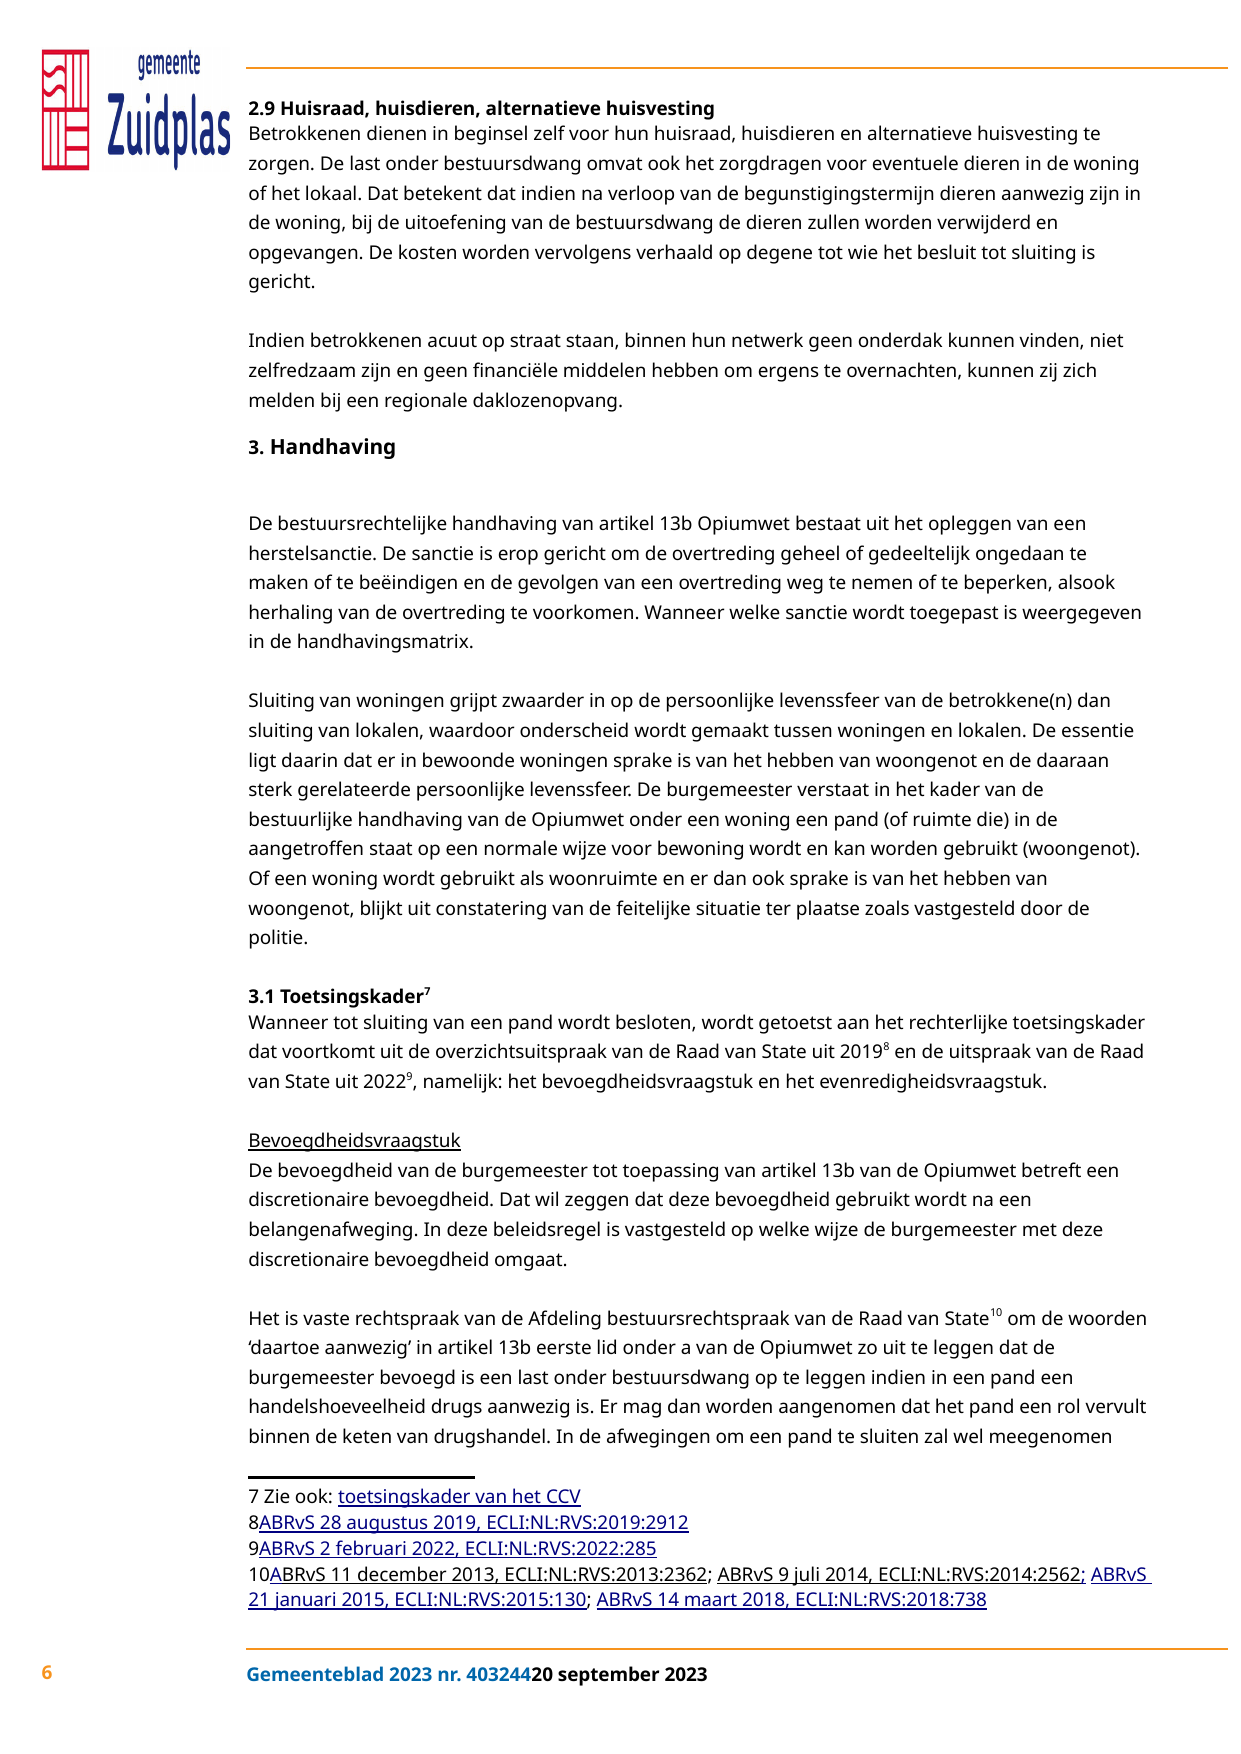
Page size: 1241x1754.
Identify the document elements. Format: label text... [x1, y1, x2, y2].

text Sluiting van woningen grijpt zwaarder in op de persoonlijke levenssfeer van de betrokkene(n) dan sluiting van lokalen, waardoor onderscheid wordt gemaakt tussen woningen en lokalen. De essentie ligt daarin dat er in bewoonde woningen sprake is van het hebben van woongenot en de daaraan sterk gerelateerde persoonlijke levenssfeer. De burgemeester verstaat in het kader van de bestuurlijke handhaving van de Opiumwet onder een woning een pand (of ruimte die) in de aangetroffen staat op een normale wijze voor bewoning wordt en kan worden gebruikt (woongenot). Of een woning wordt gebruikt als woonruimte en er dan ook sprake is van het hebben van woongenot, blijkt uit constatering van de feitelijke situatie ter plaatse zoals vastgesteld door de politie. [248, 688, 1152, 950]
text De bestuursrechtelijke handhaving van artikel 13b Opiumwet bestaat uit het opleggen van een herstelsanctie. De sanctie is erop gericht om de overtreding geheel of gedeeltelijk ongedaan te maken of te beëindigen en de gevolgen van een overtreding weg te nemen of te beperken, alsook herhaling van de overtreding te voorkomen. Wanneer welke sanctie wordt toegepast is weergegeven in de handhavingsmatrix. [248, 510, 1152, 654]
text Bevoegdheidsvraagstuk [248, 1127, 1152, 1153]
text 3. Handhaving [248, 432, 1152, 461]
text Het is vaste rechtspraak van de Afdeling bestuursrechtspraak van de Raad van State om de woorden ‘daartoe aanwezig’ in artikel 13b eerste lid onder a van de Opiumwet zo uit te leggen dat de burgemeester bevoegd is een last onder bestuursdwang op te leggen indien in een pand een handelshoeveelheid drugs aanwezig is. Er mag dan worden aangenomen dat het pand een rol vervult binnen de keten van drugshandel. In de afwegingen om een pand te sluiten zal wel meegenomen [248, 1305, 1152, 1449]
text ABRvS 11 december 2013, ECLI:NL:RVS:2013:2362; ABRvS 9 juli 2014, ECLI:NL:RVS:2014:2562; ABRvS 21 januari 2015, ECLI:NL:RVS:2015:130; ABRvS 14 maart 2018, ECLI:NL:RVS:2018:738 [248, 1561, 1152, 1612]
text 2.9 Huisraad, huisdieren, alternatieve huisvesting [248, 95, 1152, 121]
text Indien betrokkenen acuut op straat staan, binnen hun netwerk geen onderdak kunnen vinden, niet zelfredzaam zijn en geen financiële middelen hebben om ergens te overnachten, kunnen zij zich melden bij een regionale daklozenopvang. [248, 328, 1152, 412]
text 3.1 Toetsingskader [248, 983, 1152, 1009]
text De bevoegdheid van de burgemeester tot toepassing van artikel 13b van de Opiumwet betreft een discretionaire bevoegdheid. Dat wil zeggen dat deze bevoegdheid gebruikt wordt na een belangenafweging. In deze beleidsregel is vastgesteld op welke wijze de burgemeester met deze discretionaire bevoegdheid omgaat. [248, 1157, 1152, 1272]
text Betrokkenen dienen in beginsel zelf voor hun huisraad, huisdieren en alternatieve huisvesting te zorgen. De last onder bestuursdwang omvat ook het zorgdragen voor eventuele dieren in de woning of het lokaal. Dat betekent dat indien na verloop van de begunstigingstermijn dieren aanwezig zijn in de woning, bij de uitoefening van de bestuursdwang de dieren zullen worden verwijderd en opgevangen. De kosten worden vervolgens verhaald op degene tot wie het besluit tot sluiting is gericht. [248, 121, 1152, 294]
text Wanneer tot sluiting van een pand wordt besloten, wordt getoetst aan het rechterlijke toetsingskader dat voortkomt uit de overzichtsuitspraak van de Raad van State uit 2019 en de uitspraak van de Raad van State uit 2022, namelijk: het bevoegdheidsvraagstuk en het evenredigheidsvraagstuk. [248, 1009, 1152, 1094]
text ABRvS 28 augustus 2019, ECLI:NL:RVS:2019:2912 [248, 1509, 1152, 1535]
text Zie ook: toetsingskader van het CCV [248, 1483, 1152, 1509]
text ABRvS 2 februari 2022, ECLI:NL:RVS:2022:285 [248, 1535, 1152, 1561]
picture [41, 47, 231, 172]
